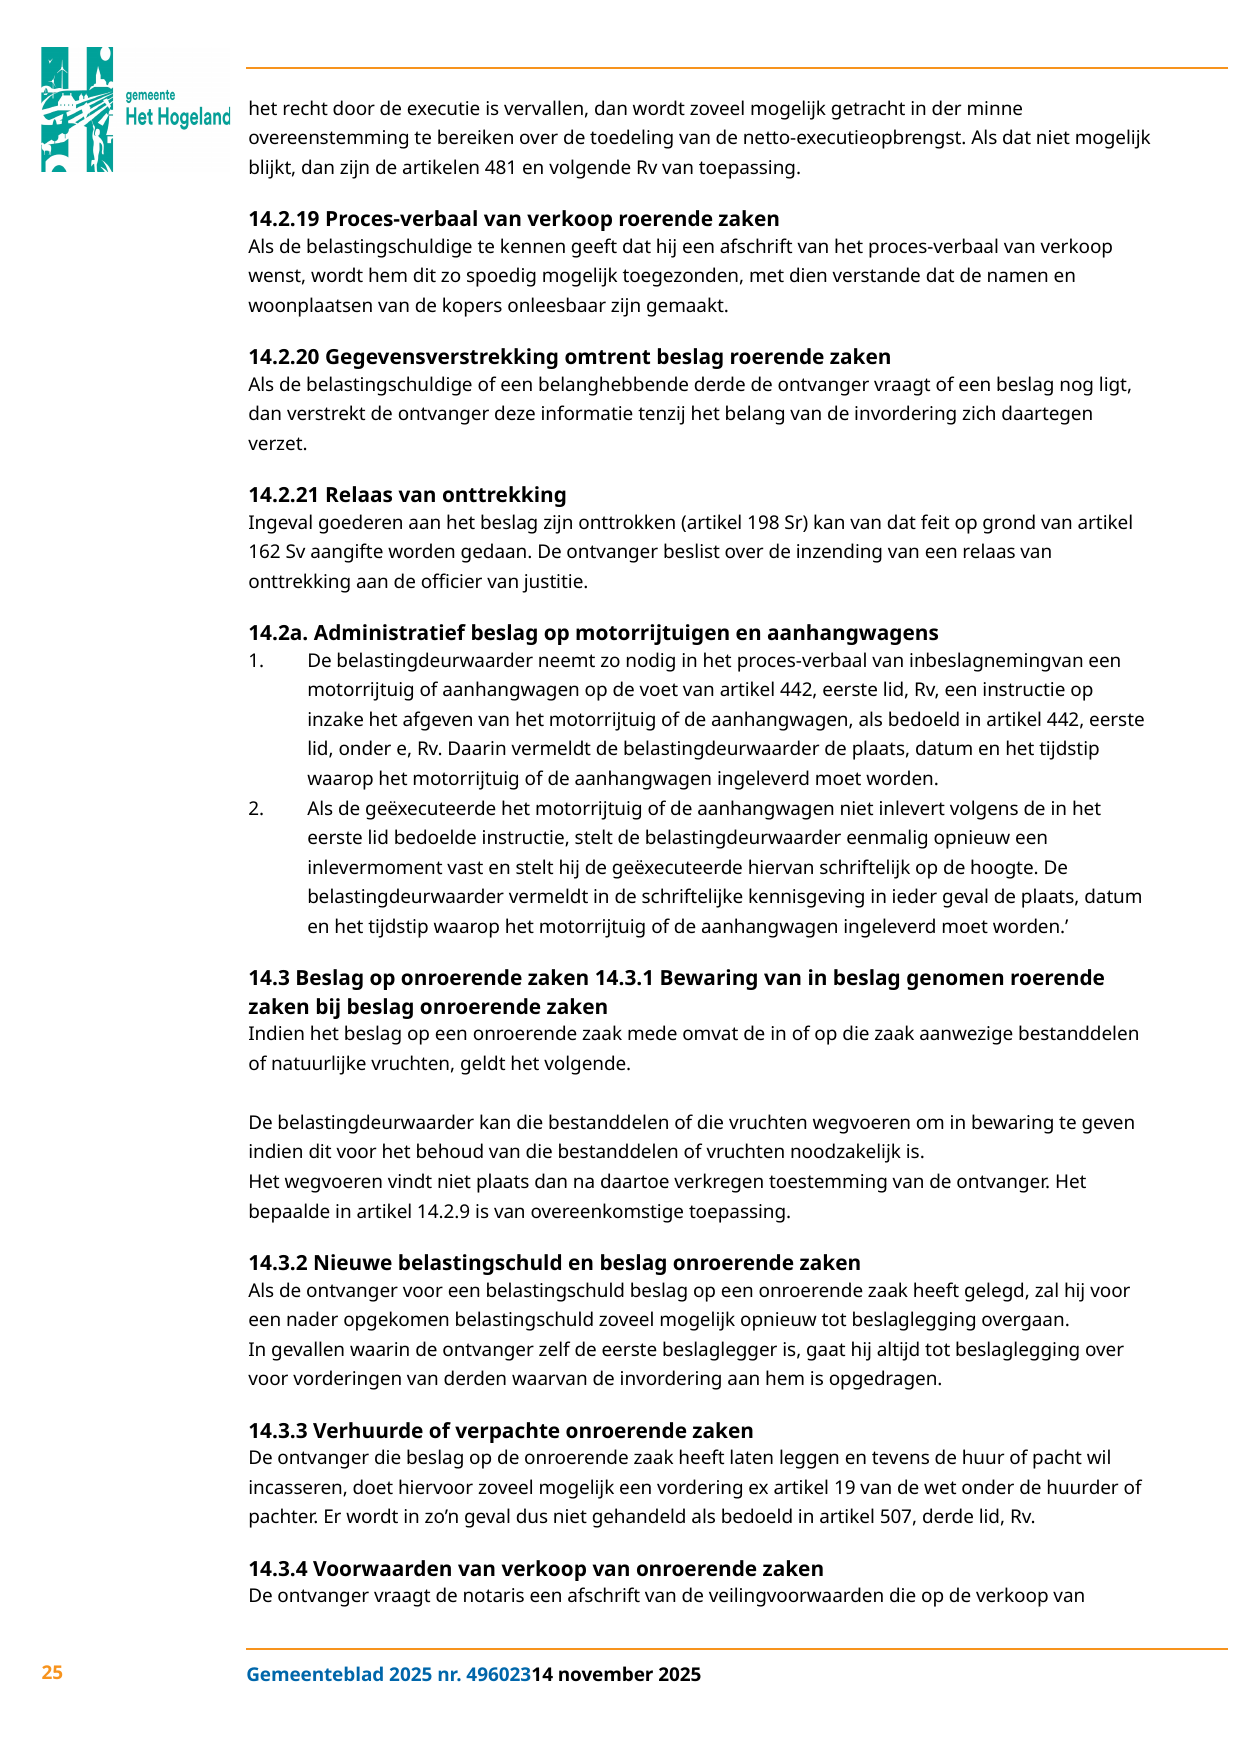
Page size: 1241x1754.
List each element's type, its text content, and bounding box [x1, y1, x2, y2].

text De ontvanger vraagt de notaris een afschrift van de veilingvoorwaarden die op de verkoop van [248, 1582, 1152, 1608]
text 14.3 Beslag op onroerende zaken 14.3.1 Bewaring van in beslag genomen roerende zaken bij beslag onroerende zaken [248, 963, 1152, 1020]
text 14.2.19 Proces-verbaal van verkoop roerende zaken [248, 204, 1152, 233]
list Als de geëxecuteerde het motorrijtuig of de aanhangwagen niet inlevert volgens de in het eerste lid bedoelde instructie, stelt de belastingdeurwaarder eenmalig opnieuw een inlevermoment vast en stelt hij de geëxecuteerde hiervan schriftelijk op de hoogte. De belastingdeurwaarder vermeldt in de schriftelijke kennisgeving in ieder geval de plaats, datum en het tijdstip waarop het motorrijtuig of de aanhangwagen ingeleverd moet worden.’ [248, 795, 1152, 939]
text De belastingdeurwaarder kan die bestanddelen of die vruchten wegvoeren om in bewaring te geven indien dit voor het behoud van die bestanddelen of vruchten noodzakelijk is. [248, 1109, 1152, 1164]
text In gevallen waarin de ontvanger zelf de eerste beslaglegger is, gaat hij altijd tot beslaglegging over voor vorderingen van derden waarvan de invordering aan hem is opgedragen. [248, 1336, 1152, 1391]
text 14.3.3 Verhuurde of verpachte onroerende zaken [248, 1416, 1152, 1444]
text 14.3.4 Voorwaarden van verkoop van onroerende zaken [248, 1554, 1152, 1582]
picture [41, 47, 231, 172]
text het recht door de executie is vervallen, dan wordt zoveel mogelijk getracht in der minne overeenstemming te bereiken over de toedeling van de netto-executieopbrengst. Als dat niet mogelijk blijkt, dan zijn de artikelen 481 en volgende Rv van toepassing. [248, 95, 1152, 180]
text Als de belastingschuldige of een belanghebbende derde de ontvanger vraagt of een beslag nog ligt, dan verstrekt de ontvanger deze informatie tenzij het belang van de invordering zich daartegen verzet. [248, 371, 1152, 456]
text Als de ontvanger voor een belastingschuld beslag op een onroerende zaak heeft gelegd, zal hij voor een nader opgekomen belastingschuld zoveel mogelijk opnieuw tot beslaglegging overgaan. [248, 1277, 1152, 1332]
text Als de belastingschuldige te kennen geeft dat hij een afschrift van het proces-verbaal van verkoop wenst, wordt hem dit zo spoedig mogelijk toegezonden, met dien verstande dat de namen en woonplaatsen van de kopers onleesbaar zijn gemaakt. [248, 233, 1152, 318]
text Indien het beslag op een onroerende zaak mede omvat de in of op die zaak aanwezige bestanddelen of natuurlijke vruchten, geldt het volgende. [248, 1020, 1152, 1076]
text 14.2.20 Gegevensverstrekking omtrent beslag roerende zaken [248, 342, 1152, 371]
text 14.2.21 Relaas van onttrekking [248, 480, 1152, 509]
text 14.2a. Administratief beslag op motorrijtuigen en aanhangwagens [248, 618, 1152, 647]
list De belastingdeurwaarder neemt zo nodig in het proces-verbaal van inbeslagnemingvan een motorrijtuig of aanhangwagen op de voet van artikel 442, eerste lid, Rv, een instructie op inzake het afgeven van het motorrijtuig of de aanhangwagen, als bedoeld in artikel 442, eerste lid, onder e, Rv. Daarin vermeldt de belastingdeurwaarder de plaats, datum en het tijdstip waarop het motorrijtuig of de aanhangwagen ingeleverd moet worden. [248, 647, 1152, 791]
text 14.3.2 Nieuwe belastingschuld en beslag onroerende zaken [248, 1248, 1152, 1277]
text Ingeval goederen aan het beslag zijn onttrokken (artikel 198 Sr) kan van dat feit op grond van artikel 162 Sv aangifte worden gedaan. De ontvanger beslist over de inzending van een relaas van onttrekking aan de officier van justitie. [248, 509, 1152, 594]
text Het wegvoeren vindt niet plaats dan na daartoe verkregen toestemming van de ontvanger. Het bepaalde in artikel 14.2.9 is van overeenkomstige toepassing. [248, 1168, 1152, 1224]
text De ontvanger die beslag op de onroerende zaak heeft laten leggen en tevens de huur of pacht wil incasseren, doet hiervoor zoveel mogelijk een vordering ex artikel 19 van de wet onder de huurder of pachter. Er wordt in zo’n geval dus niet gehandeld als bedoeld in artikel 507, derde lid, Rv. [248, 1444, 1152, 1529]
